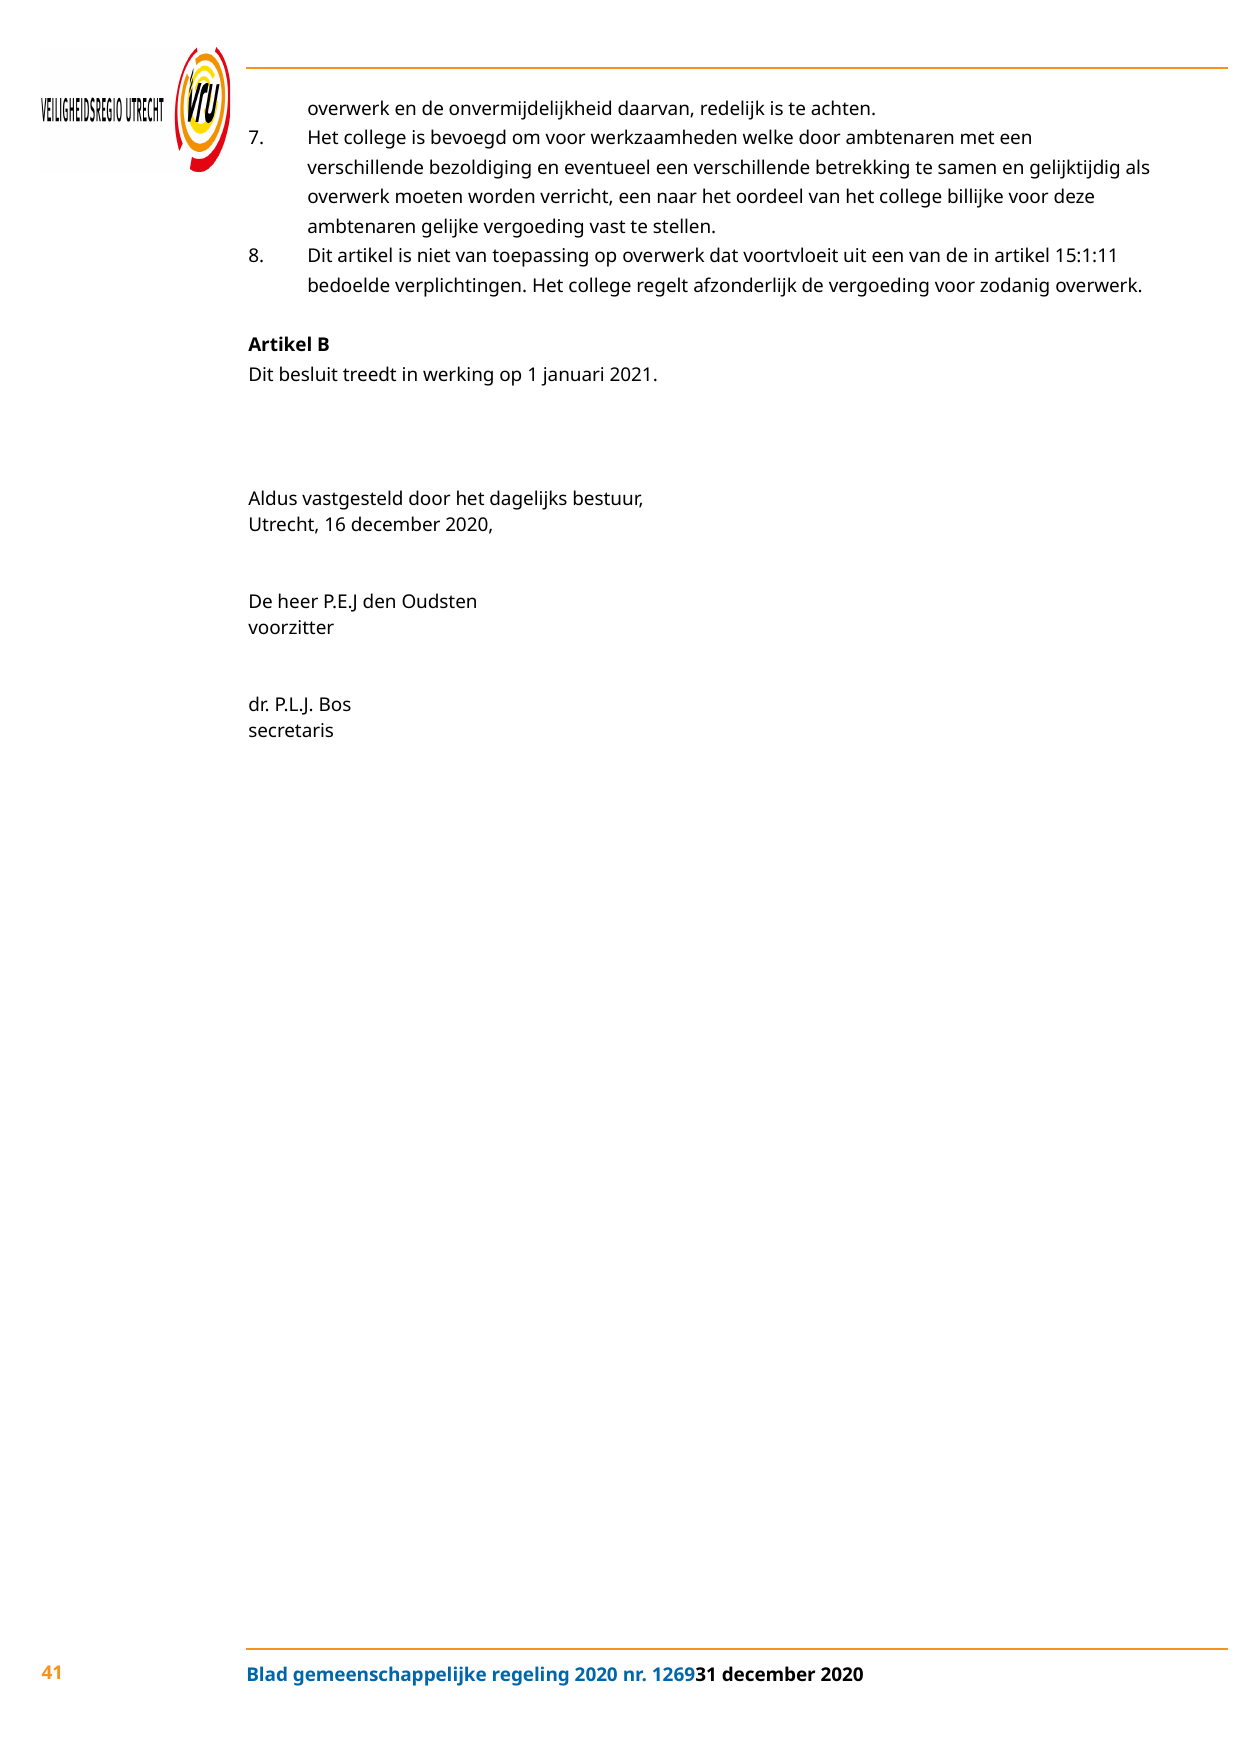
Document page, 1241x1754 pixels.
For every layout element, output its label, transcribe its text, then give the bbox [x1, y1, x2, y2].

text Aldus vastgesteld door het dagelijks bestuur, [248, 486, 1152, 511]
list Dit artikel is niet van toepassing op overwerk dat voortvloeit uit een van de in artikel 15:1:11 bedoelde verplichtingen. Het college regelt afzonderlijk de vergoeding voor zodanig overwerk. [248, 243, 1152, 298]
text Utrecht, 16 december 2020, [248, 511, 1152, 537]
text Artikel B [248, 331, 1152, 357]
text De heer P.E.J den Oudsten [248, 588, 1152, 614]
text Dit besluit treedt in werking op 1 januari 2021. [248, 361, 1152, 387]
text dr. P.L.J. Bos [248, 691, 1152, 717]
text voorzitter [248, 614, 1152, 640]
list Het college is bevoegd om voor werkzaamheden welke door ambtenaren met een verschillende bezoldiging en eventueel een verschillende betrekking te samen en gelijktijdig als overwerk moeten worden verricht, een naar het oordeel van het college billijke voor deze ambtenaren gelijke vergoeding vast te stellen. [248, 124, 1152, 239]
list overwerk en de onvermijdelijkheid daarvan, redelijk is te achten. [248, 95, 1152, 121]
picture [41, 47, 231, 172]
text secretaris [248, 717, 1152, 743]
